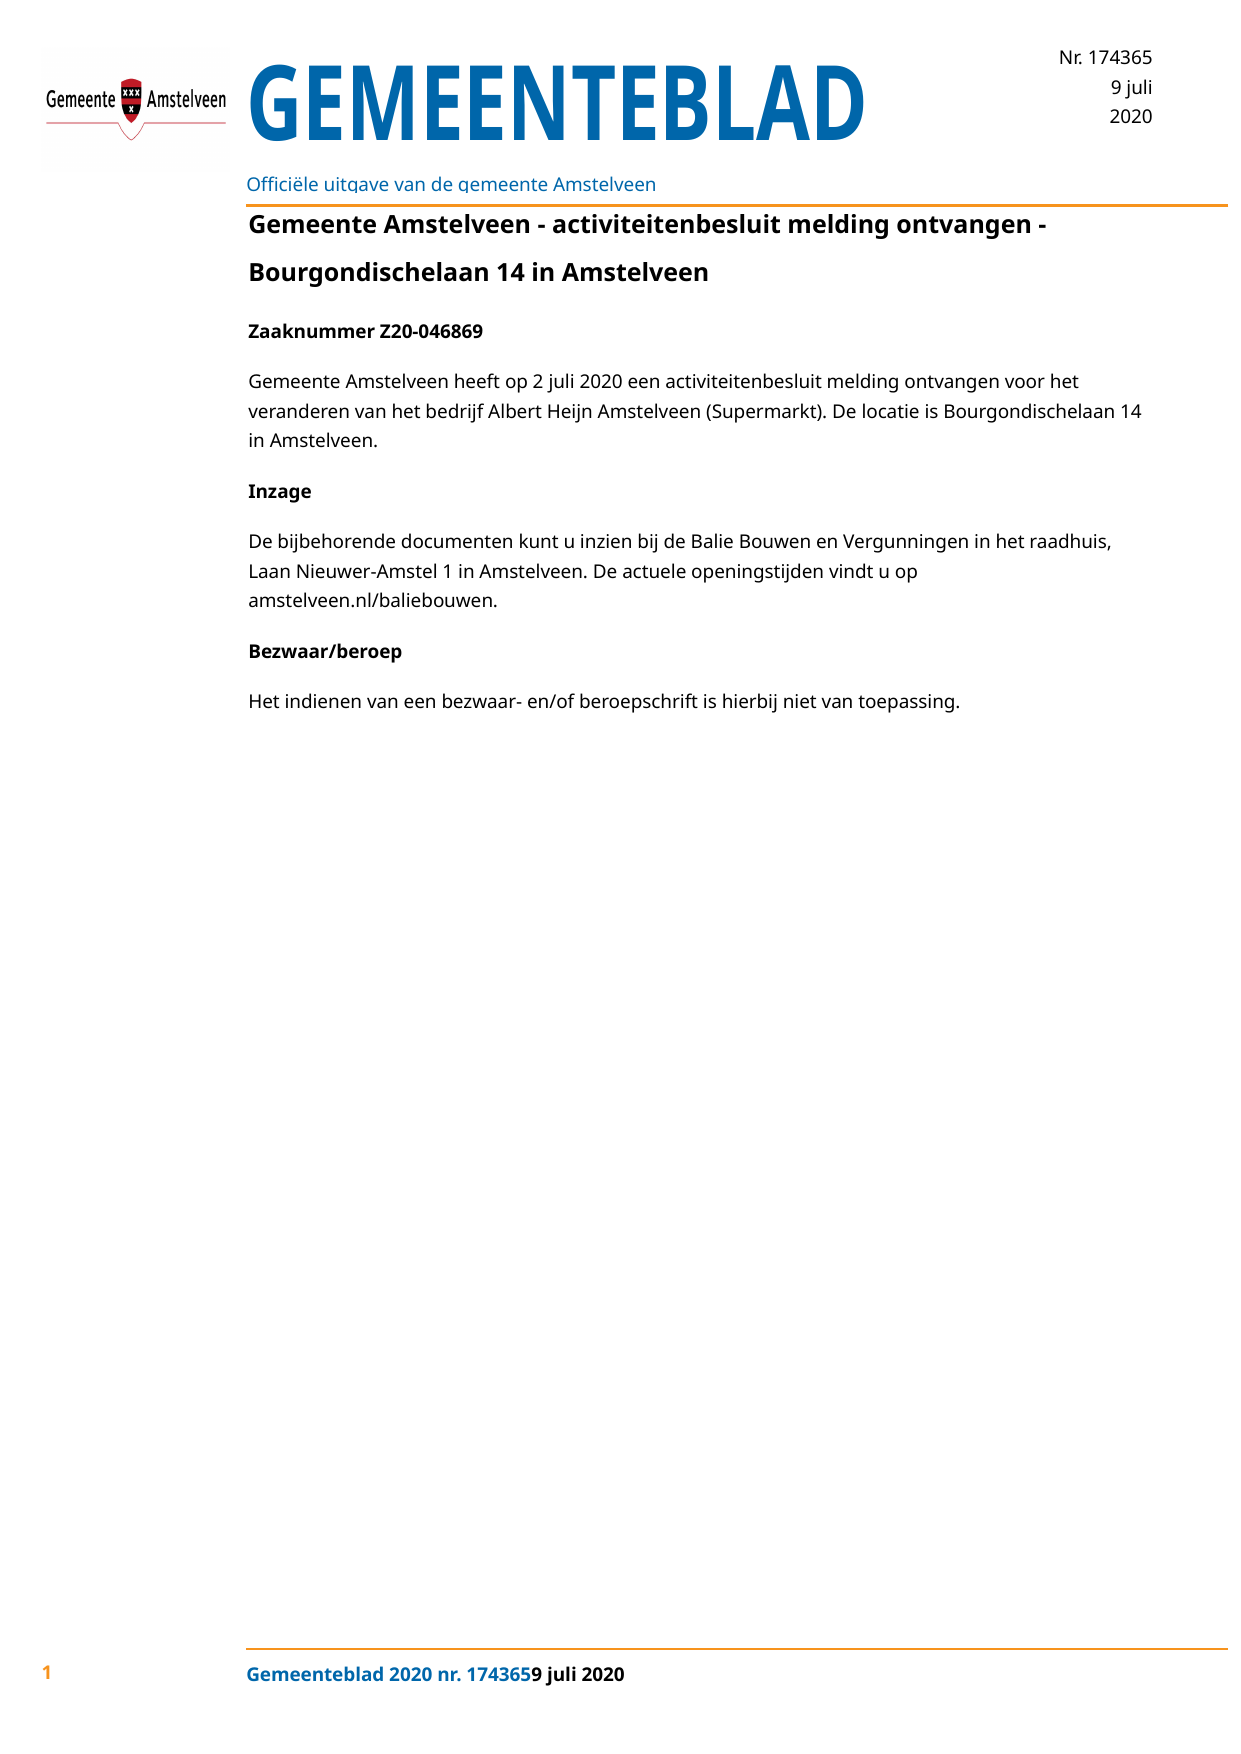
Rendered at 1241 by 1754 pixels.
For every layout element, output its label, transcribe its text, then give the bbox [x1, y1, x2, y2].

text Bezwaar/beroep [248, 638, 1152, 664]
text Zaaknummer Z20-046869 [248, 318, 1152, 344]
text De bijbehorende documenten kunt u inzien bij de Balie Bouwen en Vergunningen in het raadhuis, Laan Nieuwer-Amstel 1 in Amstelveen. De actuele openingstijden vindt u op amstelveen.nl/baliebouwen. [248, 528, 1152, 613]
text Gemeente Amstelveen - activiteitenbesluit melding ontvangen - Bourgondischelaan 14 in Amstelveen [248, 207, 1152, 288]
text Het indienen van een bezwaar- en/of beroepschrift is hierbij niet van toepassing. [248, 688, 1152, 714]
picture [41, 47, 231, 172]
text Gemeente Amstelveen heeft op 2 juli 2020 een activiteitenbesluit melding ontvangen voor het veranderen van het bedrijf Albert Heijn Amstelveen (Supermarkt). De locatie is Bourgondischelaan 14 in Amstelveen. [248, 368, 1152, 453]
text Inzage [248, 478, 1152, 504]
